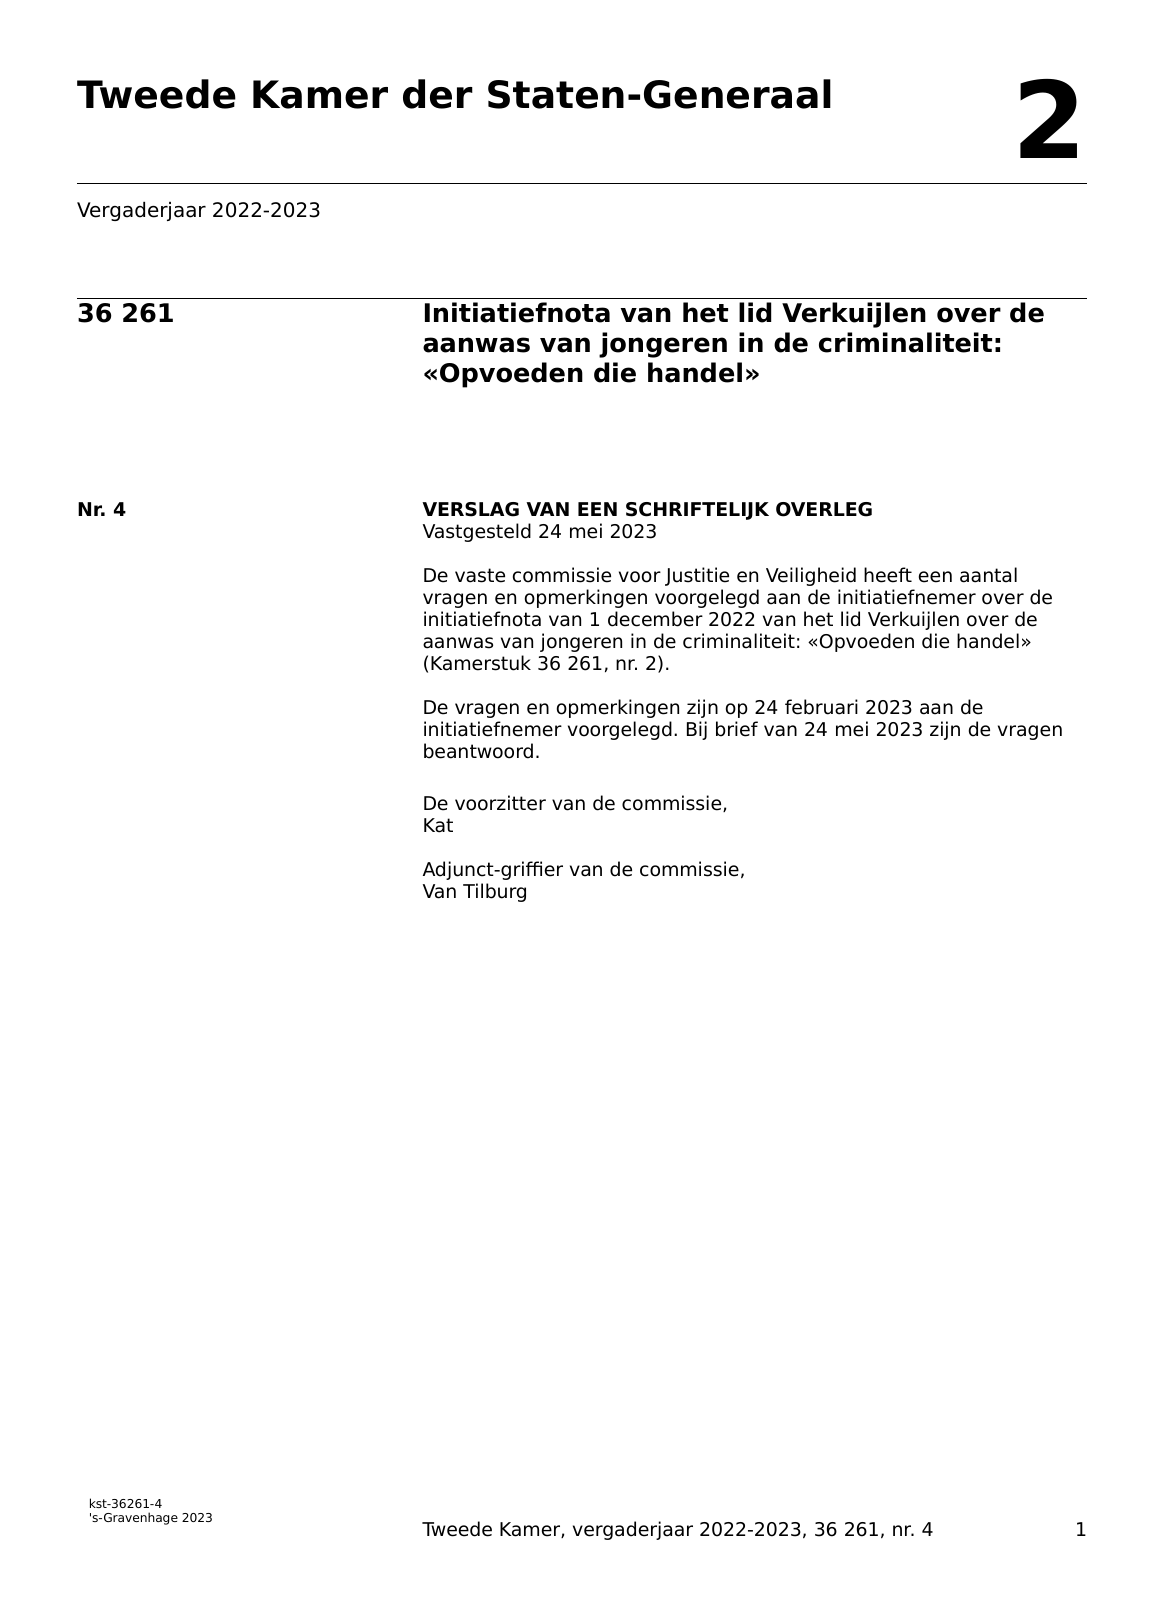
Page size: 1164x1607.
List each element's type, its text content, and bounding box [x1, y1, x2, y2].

text Vastgesteld 24 mei 2023 [422, 521, 1087, 543]
text De voorzitter van de commissie, Kat [422, 793, 1087, 837]
table_header Tweede Kamer der Staten-Generaal [77, 59, 886, 183]
text kst-36261-4 [88, 1497, 323, 1511]
subtitle 36 261 Initiatiefnota van het lid Verkuijlen over de aanwas van jongeren in de criminaliteit: «Opvoeden die handel» [77, 299, 1087, 388]
text 's-Gravenhage 2023 [88, 1511, 323, 1525]
text De vragen en opmerkingen zijn op 24 februari 2023 aan de initiatiefnemer voorgelegd. Bij brief van 24 mei 2023 zijn de vragen beantwoord. [422, 697, 1087, 763]
subtitle Nr. 4 VERSLAG VAN EEN SCHRIFTELIJK OVERLEG [77, 499, 1087, 521]
table_cell Vergaderjaar 2022-2023 [77, 184, 1087, 298]
table_header 2 [886, 59, 1087, 183]
text Adjunct-griffier van de commissie, Van Tilburg [422, 859, 1087, 903]
text De vaste commissie voor Justitie en Veiligheid heeft een aantal vragen en opmerkingen voorgelegd aan de initiatiefnemer over de initiatiefnota van 1 december 2022 van het lid Verkuijlen over de aanwas van jongeren in de criminaliteit: «Opvoeden die handel» (Kamerstuk 36 261, nr. 2). [422, 565, 1087, 675]
